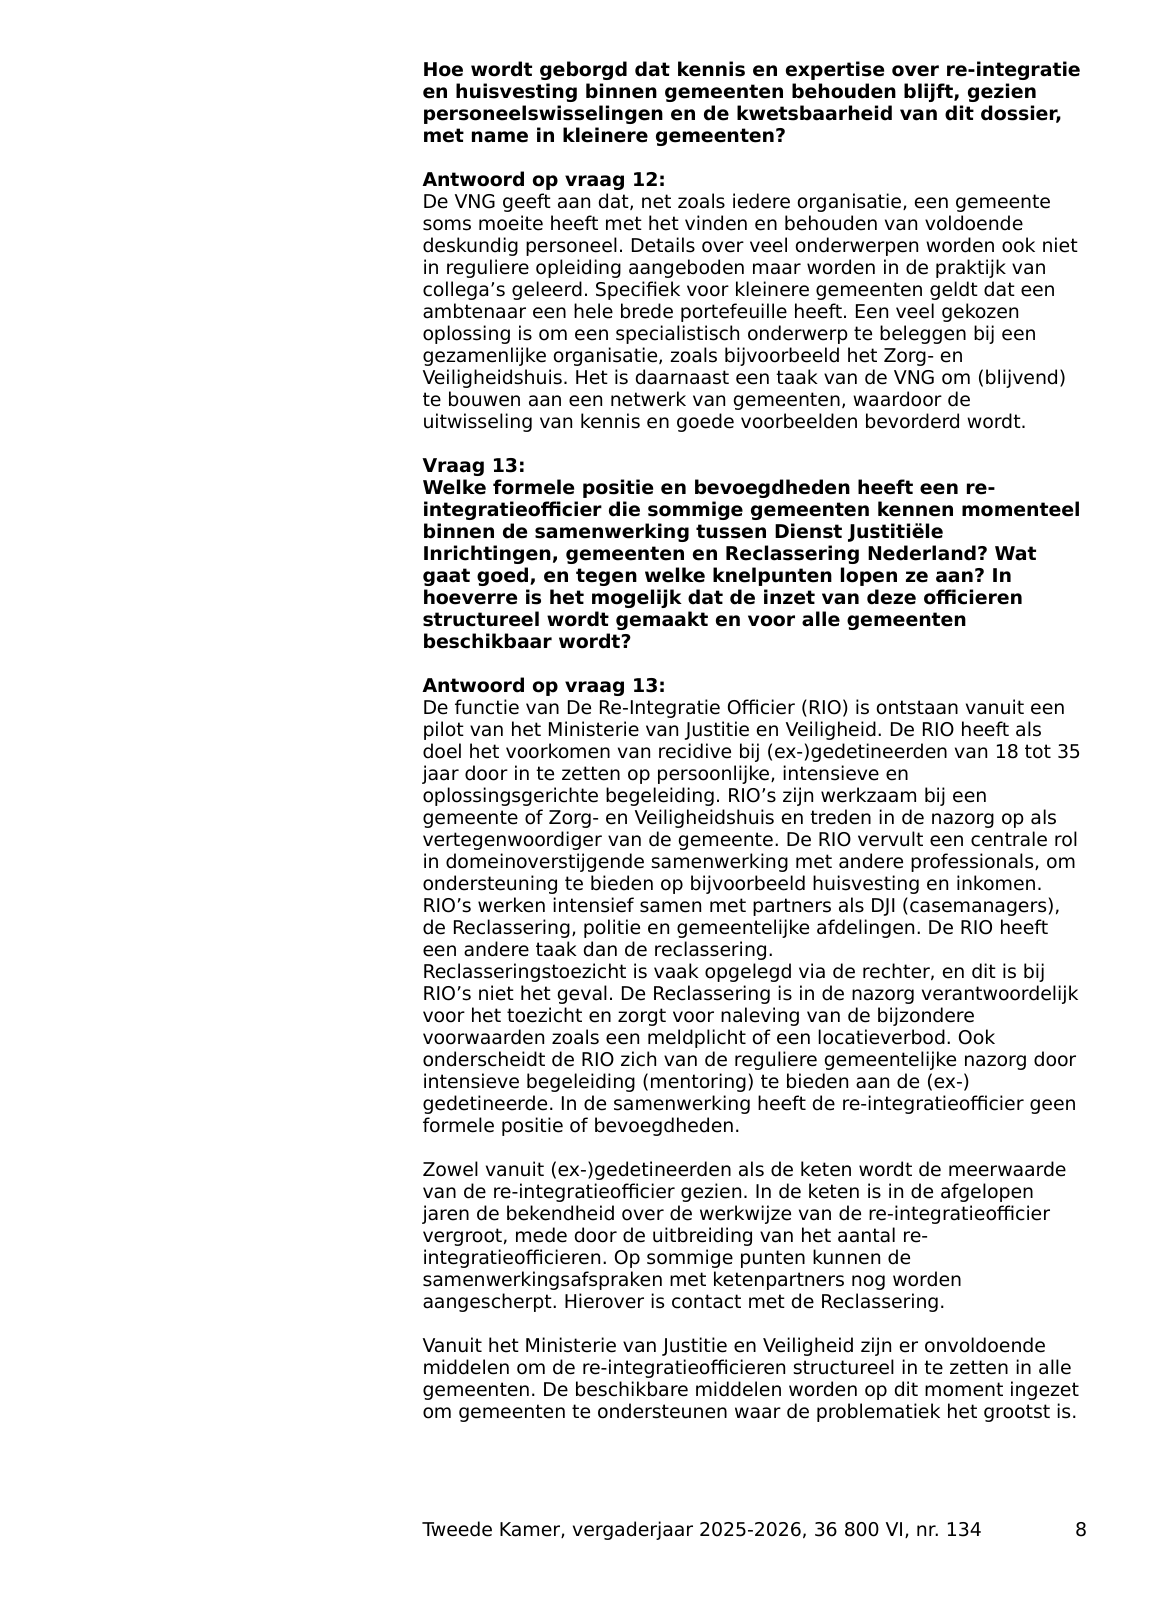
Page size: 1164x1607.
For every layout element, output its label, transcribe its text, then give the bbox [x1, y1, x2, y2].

text Hoe wordt geborgd dat kennis en expertise over re-integratie en huisvesting binnen gemeenten behouden blijft, gezien personeelswisselingen en de kwetsbaarheid van dit dossier, met name in kleinere gemeenten? [422, 59, 1087, 147]
text De VNG geeft aan dat, net zoals iedere organisatie, een gemeente soms moeite heeft met het vinden en behouden van voldoende deskundig personeel. Details over veel onderwerpen worden ook niet in reguliere opleiding aangeboden maar worden in de praktijk van collega’s geleerd. Specifiek voor kleinere gemeenten geldt dat een ambtenaar een hele brede portefeuille heeft. Een veel gekozen oplossing is om een specialistisch onderwerp te beleggen bij een gezamenlijke organisatie, zoals bijvoorbeeld het Zorg- en Veiligheidshuis. Het is daarnaast een taak van de VNG om (blijvend) te bouwen aan een netwerk van gemeenten, waardoor de uitwisseling van kennis en goede voorbeelden bevorderd wordt. [422, 191, 1087, 433]
text De functie van De Re-Integratie Officier (RIO) is ontstaan vanuit een pilot van het Ministerie van Justitie en Veiligheid. De RIO heeft als doel het voorkomen van recidive bij (ex-)gedetineerden van 18 tot 35 jaar door in te zetten op persoonlijke, intensieve en oplossingsgerichte begeleiding. RIO’s zijn werkzaam bij een gemeente of Zorg- en Veiligheidshuis en treden in de nazorg op als vertegenwoordiger van de gemeente. De RIO vervult een centrale rol in domeinoverstijgende samenwerking met andere professionals, om ondersteuning te bieden op bijvoorbeeld huisvesting en inkomen. RIO’s werken intensief samen met partners als DJI (casemanagers), de Reclassering, politie en gemeentelijke afdelingen. De RIO heeft een andere taak dan de reclassering. [422, 697, 1087, 961]
text Welke formele positie en bevoegdheden heeft een re-integratieofficier die sommige gemeenten kennen momenteel binnen de samenwerking tussen Dienst Justitiële Inrichtingen, gemeenten en Reclassering Nederland? Wat gaat goed, en tegen welke knelpunten lopen ze aan? In hoeverre is het mogelijk dat de inzet van deze officieren structureel wordt gemaakt en voor alle gemeenten beschikbaar wordt? [422, 477, 1087, 653]
text Reclasseringstoezicht is vaak opgelegd via de rechter, en dit is bij RIO’s niet het geval. De Reclassering is in de nazorg verantwoordelijk voor het toezicht en zorgt voor naleving van de bijzondere voorwaarden zoals een meldplicht of een locatieverbod. Ook onderscheidt de RIO zich van de reguliere gemeentelijke nazorg door intensieve begeleiding (mentoring) te bieden aan de (ex-) gedetineerde. In de samenwerking heeft de re-integratieofficier geen formele positie of bevoegdheden. [422, 961, 1087, 1137]
text Vanuit het Ministerie van Justitie en Veiligheid zijn er onvoldoende middelen om de re-integratieofficieren structureel in te zetten in alle gemeenten. De beschikbare middelen worden op dit moment ingezet om gemeenten te ondersteunen waar de problematiek het grootst is. [422, 1335, 1087, 1423]
text Antwoord op vraag 13: [422, 675, 1087, 697]
text Zowel vanuit (ex-)gedetineerden als de keten wordt de meerwaarde van de re-integratieofficier gezien. In de keten is in de afgelopen jaren de bekendheid over de werkwijze van de re-integratieofficier vergroot, mede door de uitbreiding van het aantal re-integratieofficieren. Op sommige punten kunnen de samenwerkingsafspraken met ketenpartners nog worden aangescherpt. Hierover is contact met de Reclassering. [422, 1159, 1087, 1313]
text Antwoord op vraag 12: [422, 169, 1087, 191]
text Vraag 13: [422, 455, 1087, 477]
